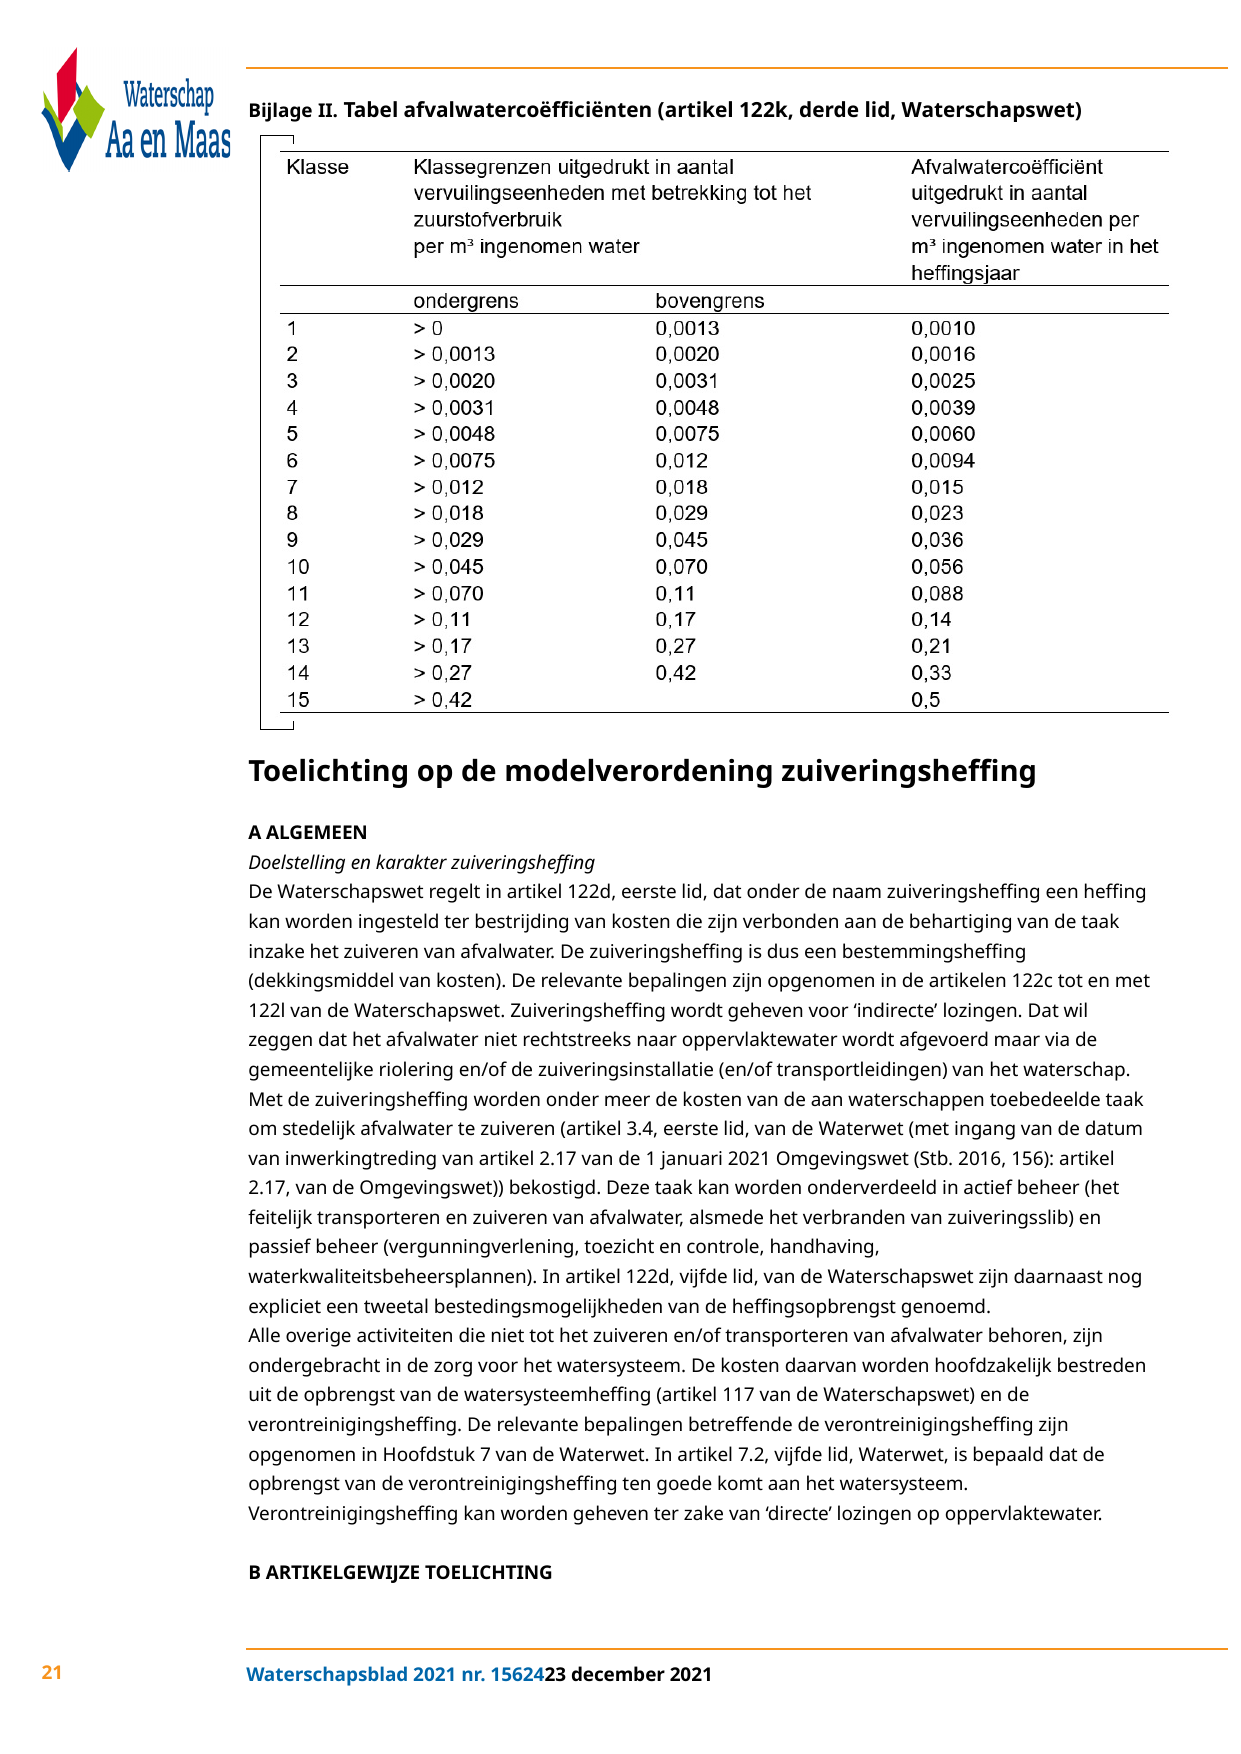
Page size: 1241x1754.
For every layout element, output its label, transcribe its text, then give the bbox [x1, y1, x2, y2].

text De Waterschapswet regelt in artikel 122d, eerste lid, dat onder de naam zuiveringsheffing een heffing kan worden ingesteld ter bestrijding van kosten die zijn verbonden aan de behartiging van de taak inzake het zuiveren van afvalwater. De zuiveringsheffing is dus een bestemmingsheffing (dekkingsmiddel van kosten). De relevante bepalingen zijn opgenomen in de artikelen 122c tot en met 122l van de Waterschapswet. Zuiveringsheffing wordt geheven voor ‘indirecte’ lozingen. Dat wil zeggen dat het afvalwater niet rechtstreeks naar oppervlaktewater wordt afgevoerd maar via de gemeentelijke riolering en/of de zuiveringsinstallatie (en/of transportleidingen) van het waterschap. [248, 879, 1152, 1082]
text Bijlage II. Tabel afvalwatercoëfficiënten (artikel 122k, derde lid, Waterschapswet) [248, 95, 1152, 123]
text Toelichting op de modelverordening zuiveringsheffing [248, 751, 1152, 790]
text B ARTIKELGEWIJZE TOELICHTING [248, 1559, 1152, 1585]
picture [41, 47, 231, 172]
text Doelstelling en karakter zuiveringsheffing [248, 849, 1152, 875]
text Met de zuiveringsheffing worden onder meer de kosten van de aan waterschappen toebedeelde taak om stedelijk afvalwater te zuiveren (artikel 3.4, eerste lid, van de Waterwet (met ingang van de datum van inwerkingtreding van artikel 2.17 van de 1 januari 2021 Omgevingswet (Stb. 2016, 156): artikel 2.17, van de Omgevingswet)) bekostigd. Deze taak kan worden onderverdeeld in actief beheer (het feitelijk transporteren en zuiveren van afvalwater, alsmede het verbranden van zuiveringsslib) en passief beheer (vergunningverlening, toezicht en controle, handhaving, waterkwaliteitsbeheersplannen). In artikel 122d, vijfde lid, van de Waterschapswet zijn daarnaast nog expliciet een tweetal bestedingsmogelijkheden van de heffingsopbrengst genoemd. [248, 1086, 1152, 1319]
picture [268, 144, 1173, 721]
text A ALGEMEEN [248, 819, 1152, 845]
text Alle overige activiteiten die niet tot het zuiveren en/of transporteren van afvalwater behoren, zijn ondergebracht in de zorg voor het watersysteem. De kosten daarvan worden hoofdzakelijk bestreden uit de opbrengst van de watersysteemheffing (artikel 117 van de Waterschapswet) en de verontreinigingsheffing. De relevante bepalingen betreffende de verontreinigingsheffing zijn opgenomen in Hoofdstuk 7 van de Waterwet. In artikel 7.2, vijfde lid, Waterwet, is bepaald dat de opbrengst van de verontreinigingsheffing ten goede komt aan het watersysteem. Verontreinigingsheffing kan worden geheven ter zake van ‘directe’ lozingen op oppervlaktewater. [248, 1322, 1152, 1526]
